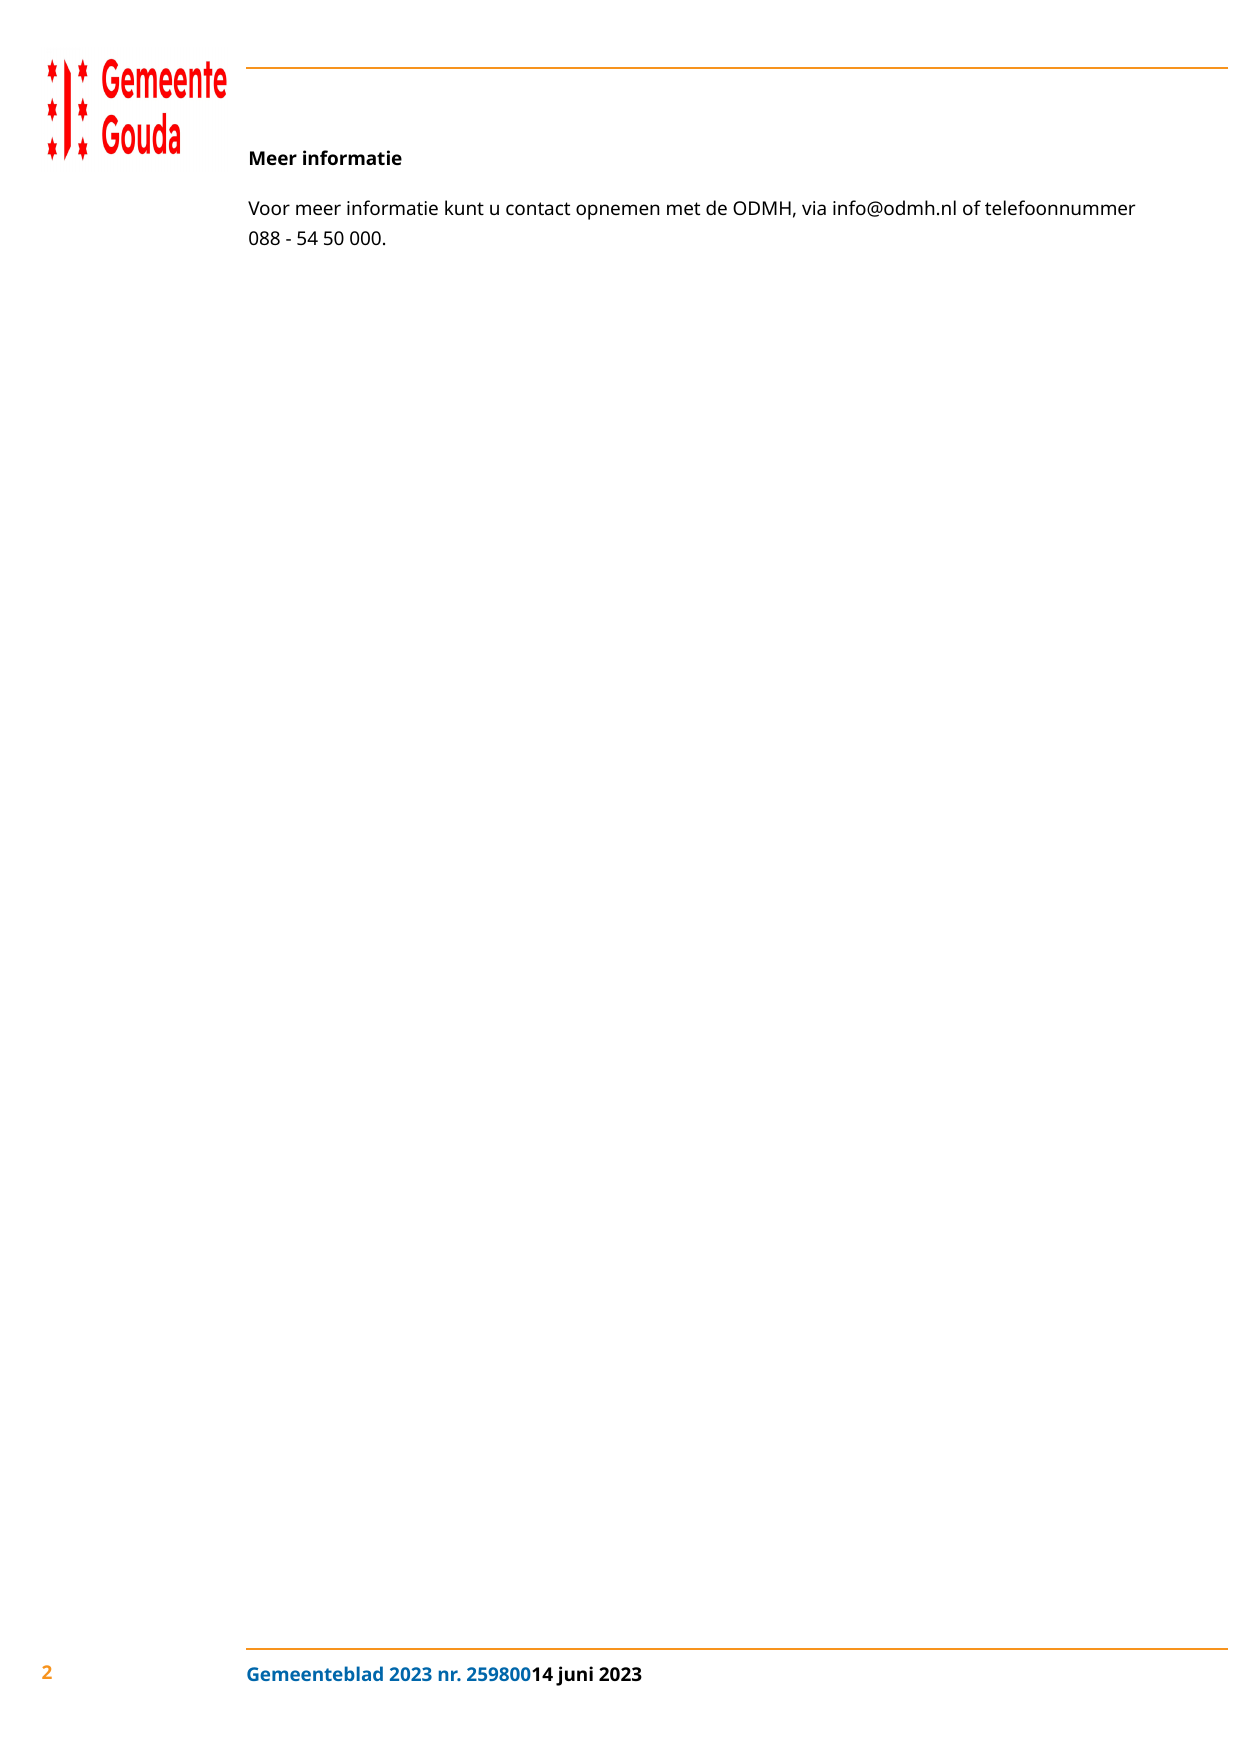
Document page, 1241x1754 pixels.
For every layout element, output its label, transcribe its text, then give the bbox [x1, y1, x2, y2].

text Meer informatie [248, 145, 1152, 171]
text Voor meer informatie kunt u contact opnemen met de ODMH, via info@odmh.nl of telefoonnummer 088 - 54 50 000. [248, 196, 1152, 251]
picture [41, 47, 231, 172]
